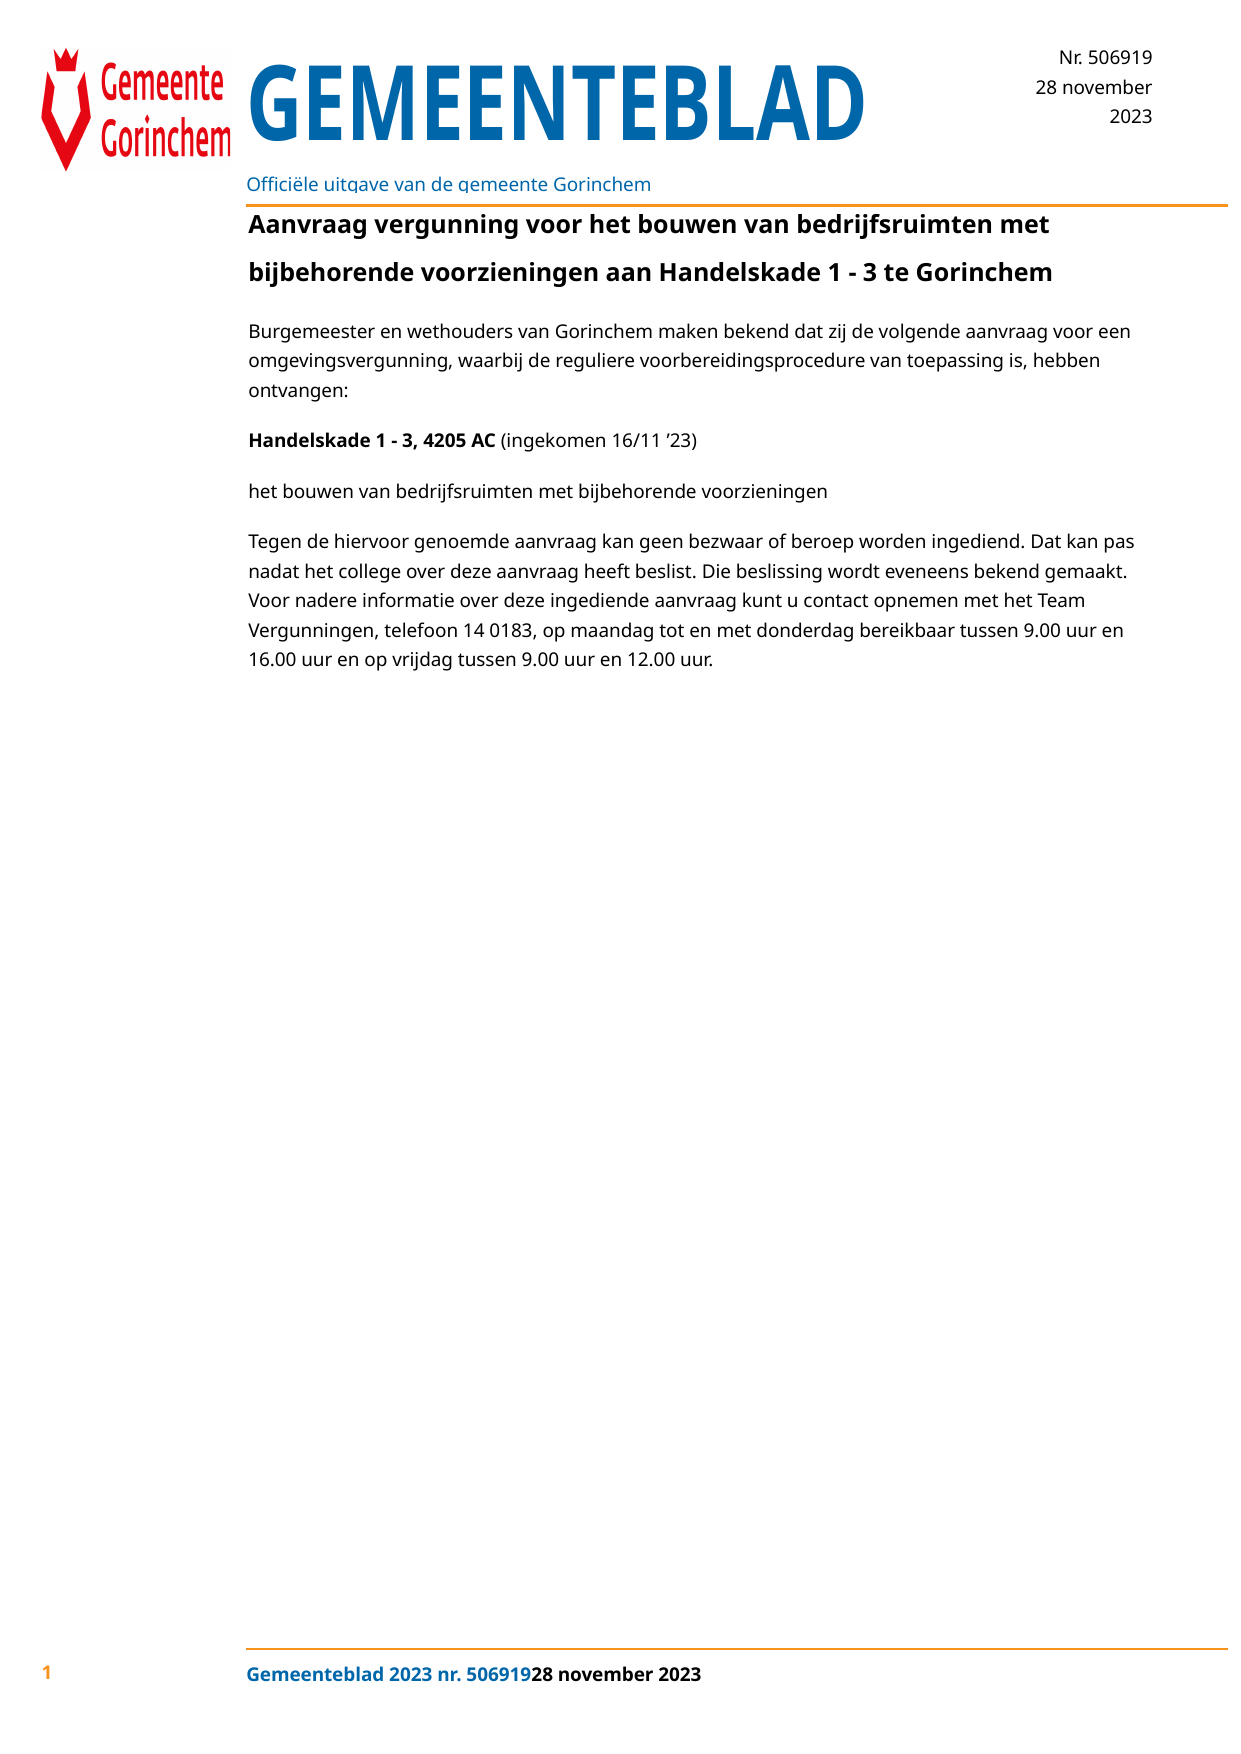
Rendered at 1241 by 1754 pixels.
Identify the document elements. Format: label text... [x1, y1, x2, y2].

text Tegen de hiervoor genoemde aanvraag kan geen bezwaar of beroep worden ingediend. Dat kan pas nadat het college over deze aanvraag heeft beslist. Die beslissing wordt eveneens bekend gemaakt. Voor nadere informatie over deze ingediende aanvraag kunt u contact opnemen met het Team Vergunningen, telefoon 14 0183, op maandag tot en met donderdag bereikbaar tussen 9.00 uur en 16.00 uur en op vrijdag tussen 9.00 uur en 12.00 uur. [248, 528, 1152, 672]
text Burgemeester en wethouders van Gorinchem maken bekend dat zij de volgende aanvraag voor een omgevingsvergunning, waarbij de reguliere voorbereidingsprocedure van toepassing is, hebben ontvangen: [248, 318, 1152, 403]
text Aanvraag vergunning voor het bouwen van bedrijfsruimten met bijbehorende voorzieningen aan Handelskade 1 - 3 te Gorinchem [248, 207, 1152, 288]
picture [41, 47, 231, 172]
text het bouwen van bedrijfsruimten met bijbehorende voorzieningen [248, 478, 1152, 504]
text Handelskade 1 - 3, 4205 AC (ingekomen 16/11 ’23) [248, 427, 1152, 453]
